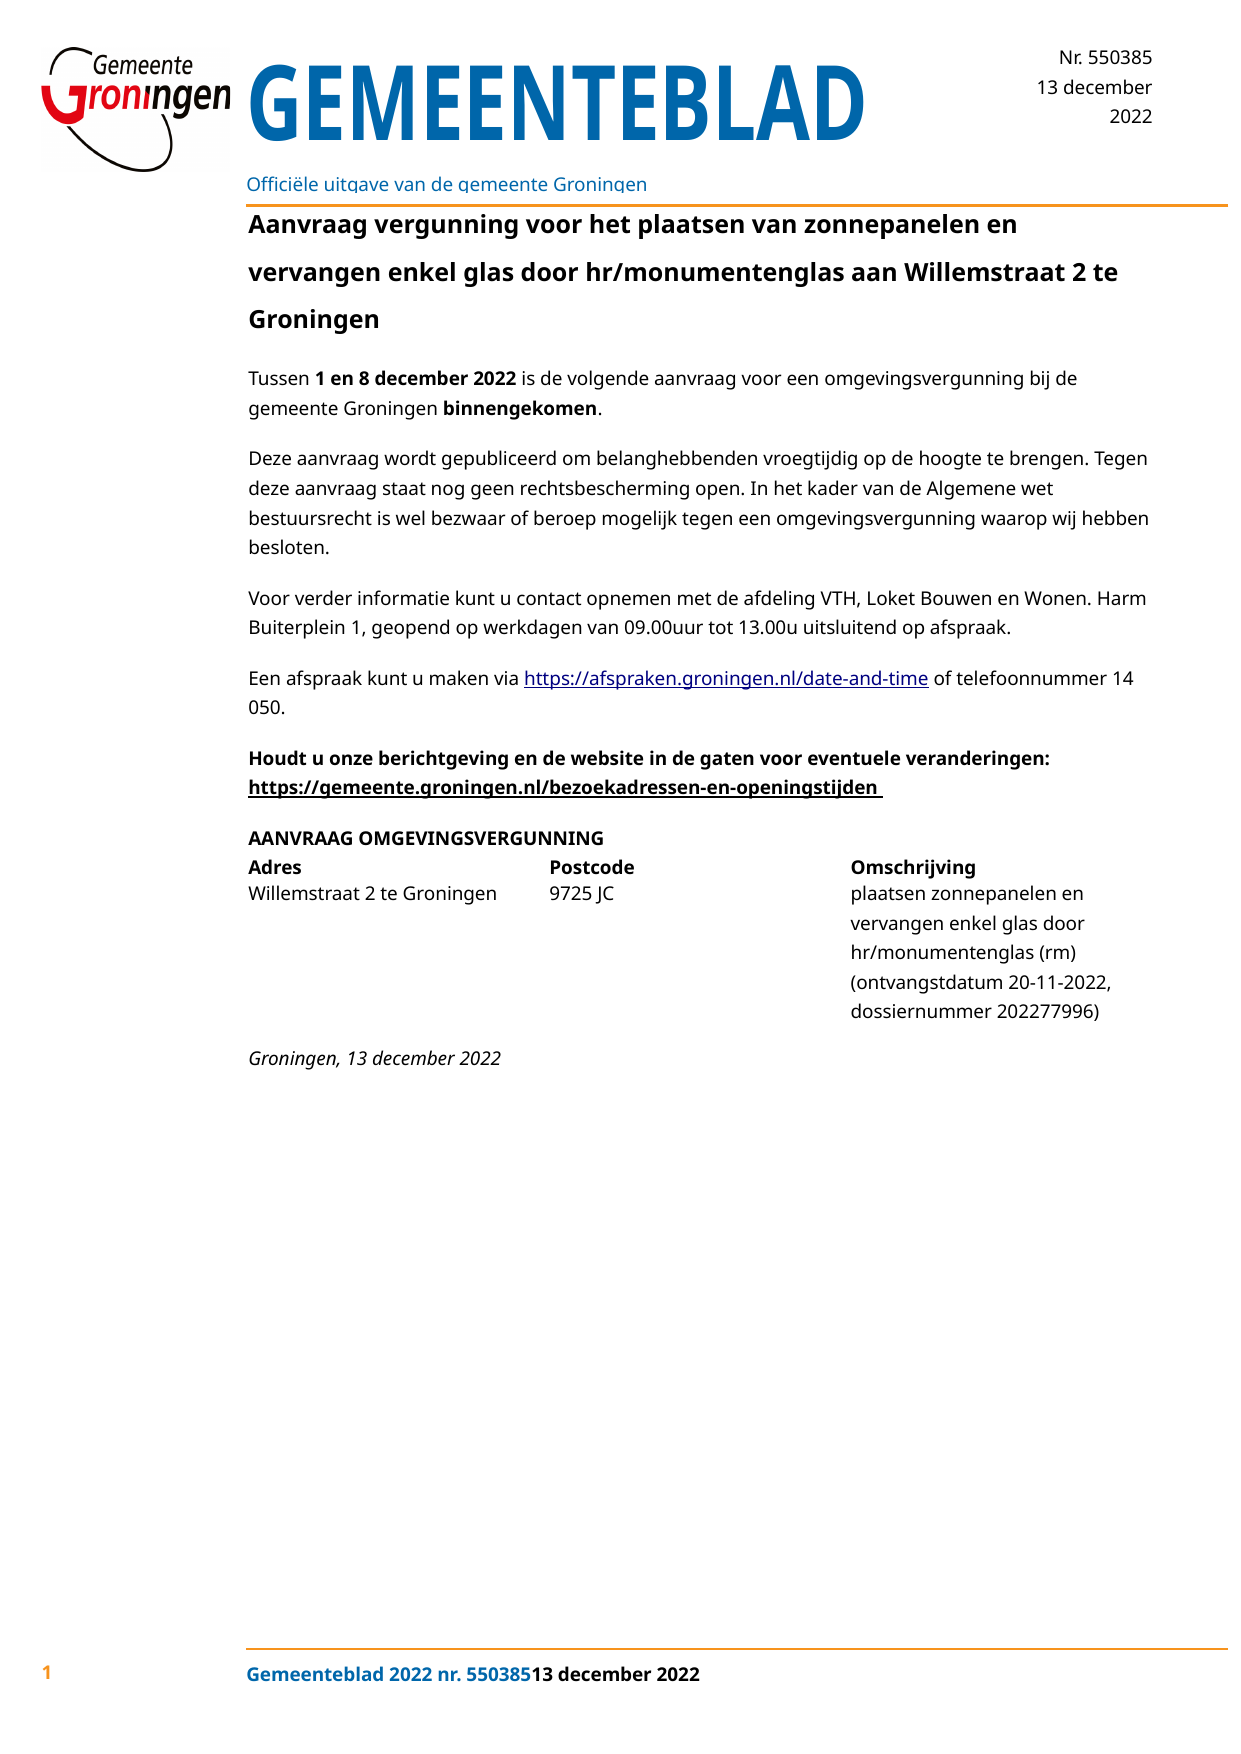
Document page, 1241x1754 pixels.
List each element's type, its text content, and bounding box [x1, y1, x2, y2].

text Deze aanvraag wordt gepubliceerd om belanghebbenden vroegtijdig op de hoogte te brengen. Tegen deze aanvraag staat nog geen rechtsbescherming open. In het kader van de Algemene wet bestuursrecht is wel bezwaar of beroep mogelijk tegen een omgevingsvergunning waarop wij hebben besloten. [248, 446, 1152, 560]
table_header Omschrijving [850, 854, 1152, 880]
table_header Postcode [549, 854, 850, 880]
text AANVRAAG OMGEVINGSVERGUNNING [248, 825, 1152, 850]
table_header Adres [248, 854, 549, 880]
table_cell plaatsen zonnepanelen en vervangen enkel glas door hr/monumentenglas (rm) (ontvangstdatum 20-11-2022, dossiernummer 202277996) [850, 880, 1152, 1024]
text Groningen, 13 december 2022 [248, 1046, 1152, 1071]
text Tussen 1 en 8 december 2022 is de volgende aanvraag voor een omgevingsvergunning bij de gemeente Groningen binnengekomen. [248, 366, 1152, 421]
text Voor verder informatie kunt u contact opnemen met de afdeling VTH, Loket Bouwen en Wonen. Harm Buiterplein 1, geopend op werkdagen van 09.00uur tot 13.00u uitsluitend op afspraak. [248, 585, 1152, 640]
text Houdt u onze berichtgeving en de website in de gaten voor eventuele veranderingen: https://gemeente.groningen.nl/bezoekadressen-en-openingstijden [248, 745, 1152, 800]
picture [41, 47, 231, 172]
text Een afspraak kunt u maken via https://afspraken.groningen.nl/date-and-time of telefoonnummer 14 050. [248, 665, 1152, 720]
table_cell Willemstraat 2 te Groningen [248, 880, 549, 1024]
text Aanvraag vergunning voor het plaatsen van zonnepanelen en vervangen enkel glas door hr/monumentenglas aan Willemstraat 2 te Groningen [248, 207, 1152, 336]
table_cell 9725 JC [549, 880, 850, 1024]
